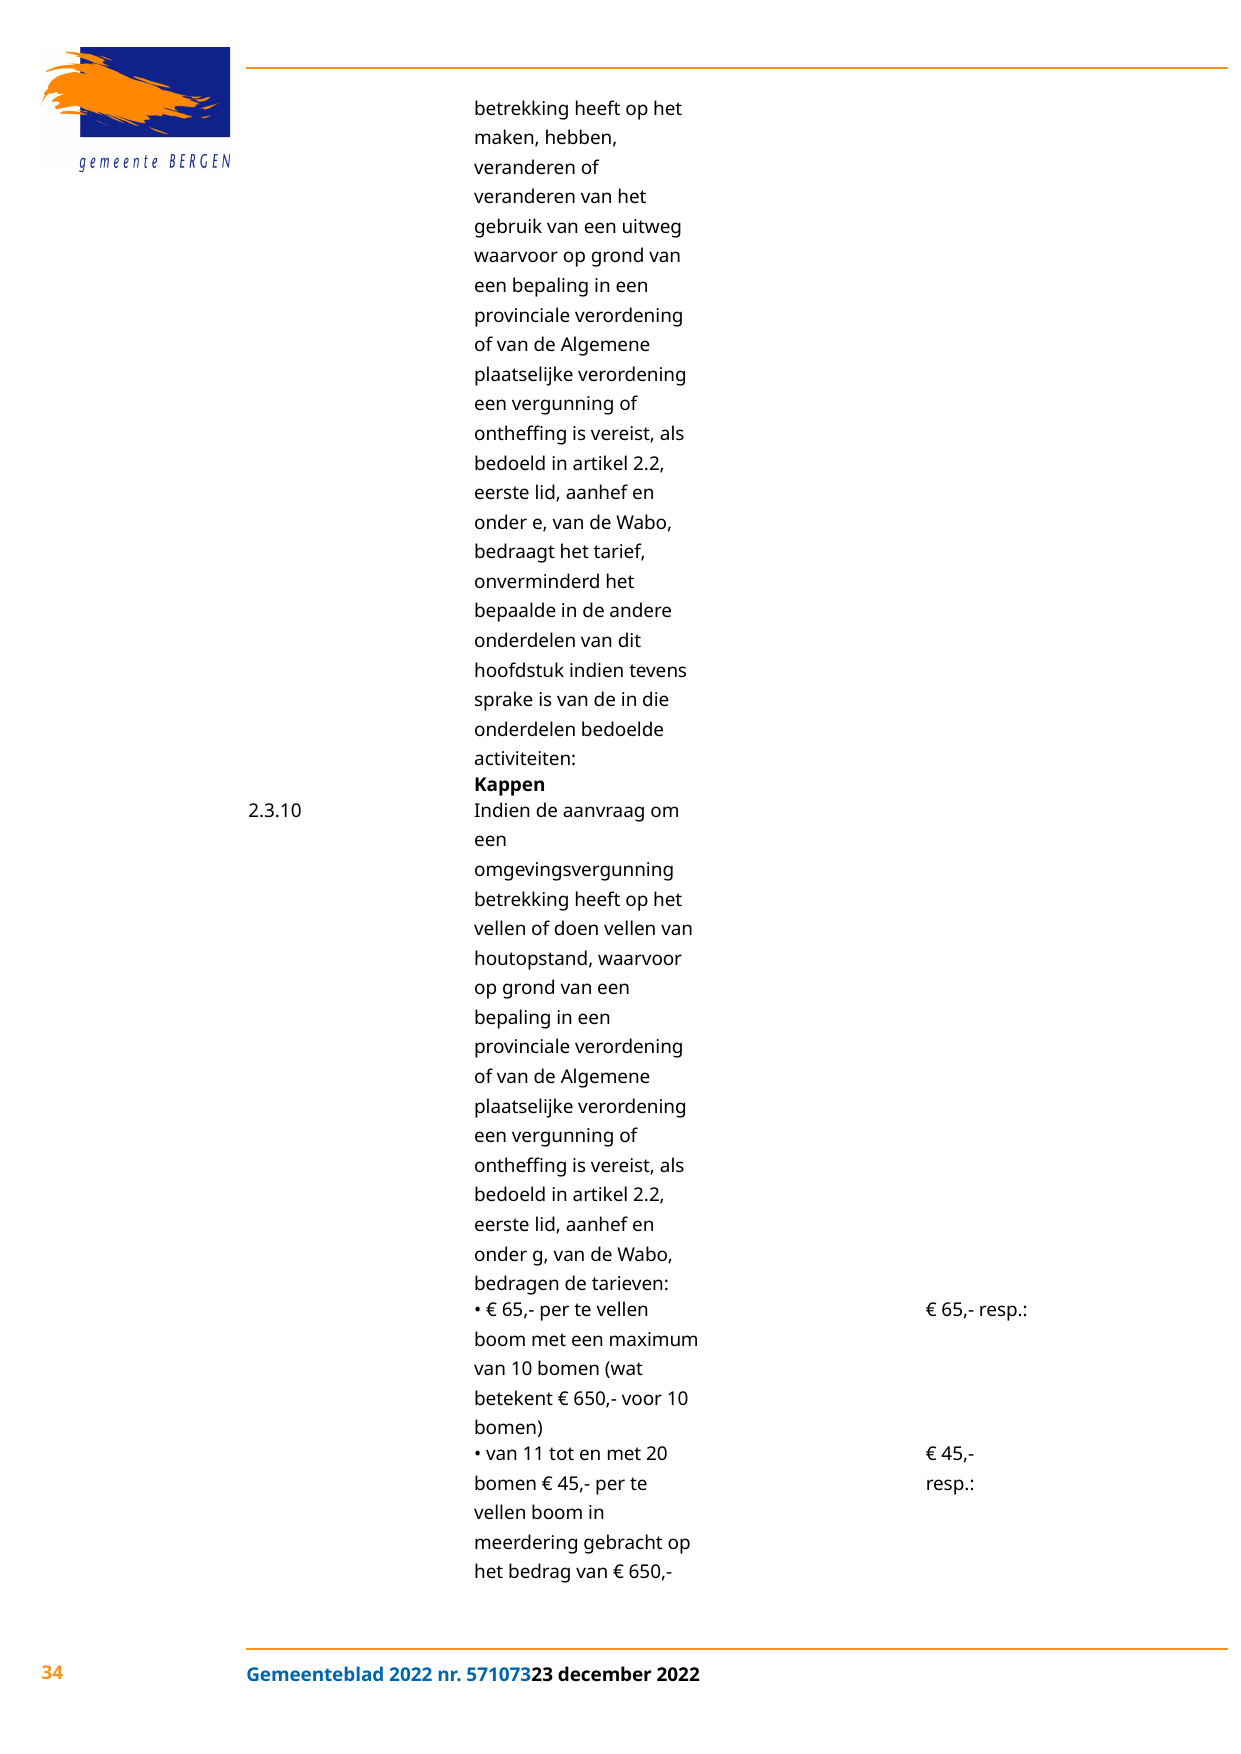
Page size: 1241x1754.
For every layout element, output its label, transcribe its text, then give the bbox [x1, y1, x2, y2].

table_cell Indien de aanvraag om een omgevingsvergunning betrekking heeft op het vellen of doen vellen van houtopstand, waarvoor op grond van een bepaling in een provinciale verordening of van de Algemene plaatselijke verordening een vergunning of ontheffing is vereist, als bedoeld in artikel 2.2, eerste lid, aanhef en onder g, van de Wabo, bedragen de tarieven: [474, 797, 700, 1296]
table_cell € 45,- resp.: [926, 1440, 1152, 1584]
table_cell betrekking heeft op het maken, hebben, veranderen of veranderen van het gebruik van een uitweg waarvoor op grond van een bepaling in een provinciale verordening of van de Algemene plaatselijke verordening een vergunning of ontheffing is vereist, als bedoeld in artikel 2.2, eerste lid, aanhef en onder e, van de Wabo, bedraagt het tarief, onverminderd het bepaalde in de andere onderdelen van dit hoofdstuk indien tevens sprake is van de in die onderdelen bedoelde activiteiten: [474, 95, 700, 771]
table_cell Kappen [474, 771, 700, 797]
table_cell [926, 771, 1152, 797]
table_cell [248, 771, 474, 797]
picture [41, 47, 231, 172]
table_cell • € 65,- per te vellen boom met een maximum van 10 bomen (wat betekent € 650,- voor 10 bomen) [474, 1296, 700, 1440]
table_cell • van 11 tot en met 20 bomen € 45,- per te vellen boom in meerdering gebracht op het bedrag van € 650,- [474, 1440, 700, 1584]
table_cell [700, 797, 926, 1584]
table_cell [926, 797, 1152, 1296]
table_cell [700, 95, 926, 771]
table_cell 2.3.10 [248, 797, 474, 1584]
table_cell [248, 95, 474, 771]
table_cell [926, 95, 1152, 771]
table_cell [700, 771, 926, 797]
table_cell € 65,- resp.: [926, 1296, 1152, 1440]
